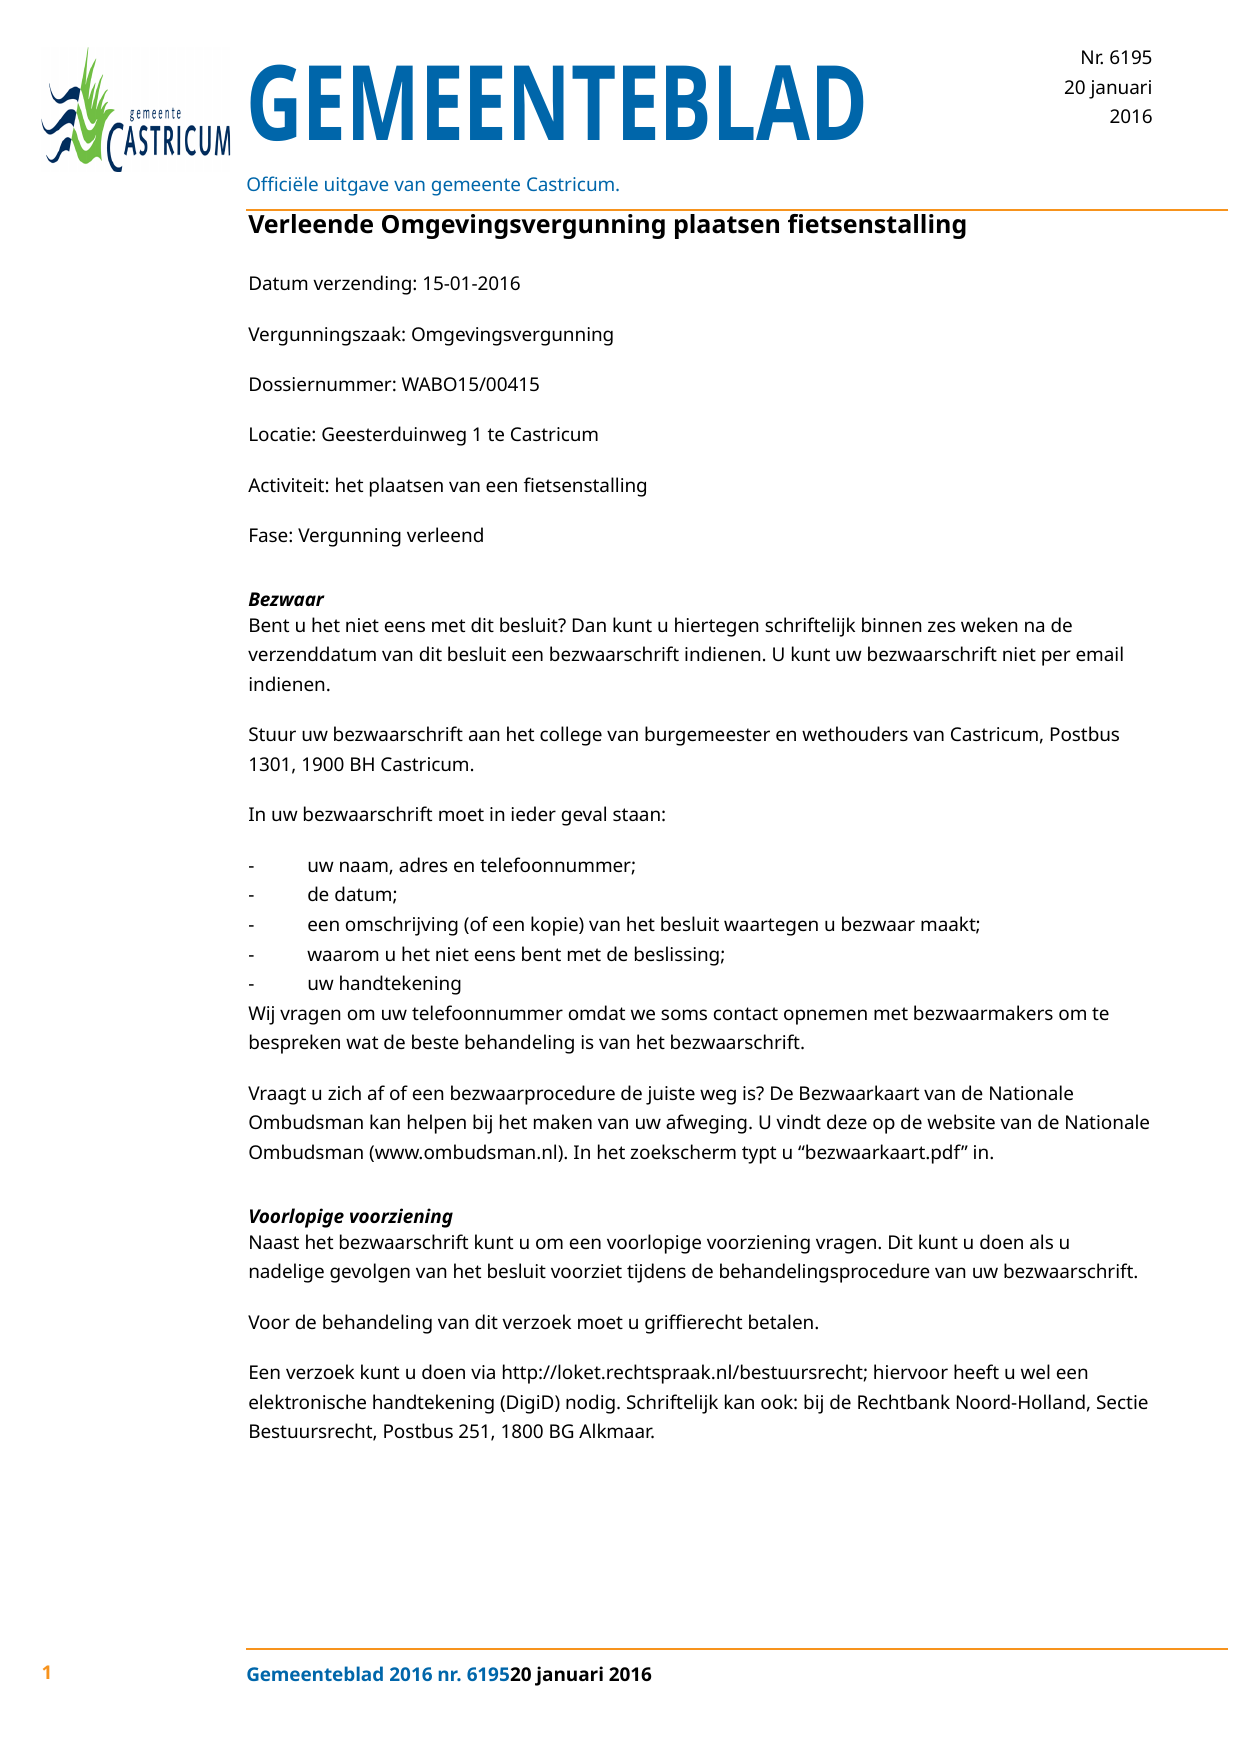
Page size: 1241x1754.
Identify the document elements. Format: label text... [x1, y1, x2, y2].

text Stuur uw bezwaarschrift aan het college van burgemeester en wethouders van Castricum, Postbus 1301, 1900 BH Castricum. [248, 722, 1152, 777]
text Verleende Omgevingsvergunning plaatsen fietsenstalling [248, 211, 1152, 241]
list een omschrijving (of een kopie) van het besluit waartegen u bezwaar maakt; [248, 911, 1152, 937]
text Voorlopige voorziening [248, 1203, 1152, 1229]
text Wij vragen om uw telefoonnummer omdat we soms contact opnemen met bezwaarmakers om te bespreken wat de beste behandeling is van het bezwaarschrift. [248, 1000, 1152, 1055]
text Naast het bezwaarschrift kunt u om een voorlopige voorziening vragen. Dit kunt u doen als u nadelige gevolgen van het besluit voorziet tijdens de behandelingsprocedure van uw bezwaarschrift. [248, 1229, 1152, 1284]
text Vergunningszaak: Omgevingsvergunning [248, 321, 1152, 346]
text Locatie: Geesterduinweg 1 te Castricum [248, 422, 1152, 447]
text Voor de behandeling van dit verzoek moet u griffierecht betalen. [248, 1309, 1152, 1334]
list de datum; [248, 882, 1152, 907]
list waarom u het niet eens bent met de beslissing; [248, 941, 1152, 967]
picture [41, 47, 231, 172]
text Datum verzending: 15-01-2016 [248, 270, 1152, 296]
list uw naam, adres en telefoonnummer; [248, 852, 1152, 878]
text Activiteit: het plaatsen van een fietsenstalling [248, 472, 1152, 498]
text Vraagt u zich af of een bezwaarprocedure de juiste weg is? De Bezwaarkaart van de Nationale Ombudsman kan helpen bij het maken van uw afweging. U vindt deze op de website van de Nationale Ombudsman (www.ombudsman.nl). In het zoekscherm typt u “bezwaarkaart.pdf” in. [248, 1080, 1152, 1165]
list uw handtekening [248, 970, 1152, 996]
text Dossiernummer: WABO15/00415 [248, 371, 1152, 397]
text Bent u het niet eens met dit besluit? Dan kunt u hiertegen schriftelijk binnen zes weken na de verzenddatum van dit besluit een bezwaarschrift indienen. U kunt uw bezwaarschrift niet per email indienen. [248, 612, 1152, 697]
text Een verzoek kunt u doen via http://loket.rechtspraak.nl/bestuursrecht; hiervoor heeft u wel een elektronische handtekening (DigiD) nodig. Schriftelijk kan ook: bij de Rechtbank Noord-Holland, Sectie Bestuursrecht, Postbus 251, 1800 BG Alkmaar. [248, 1359, 1152, 1444]
text In uw bezwaarschrift moet in ieder geval staan: [248, 802, 1152, 827]
text Bezwaar [248, 586, 1152, 612]
text Fase: Vergunning verleend [248, 522, 1152, 548]
